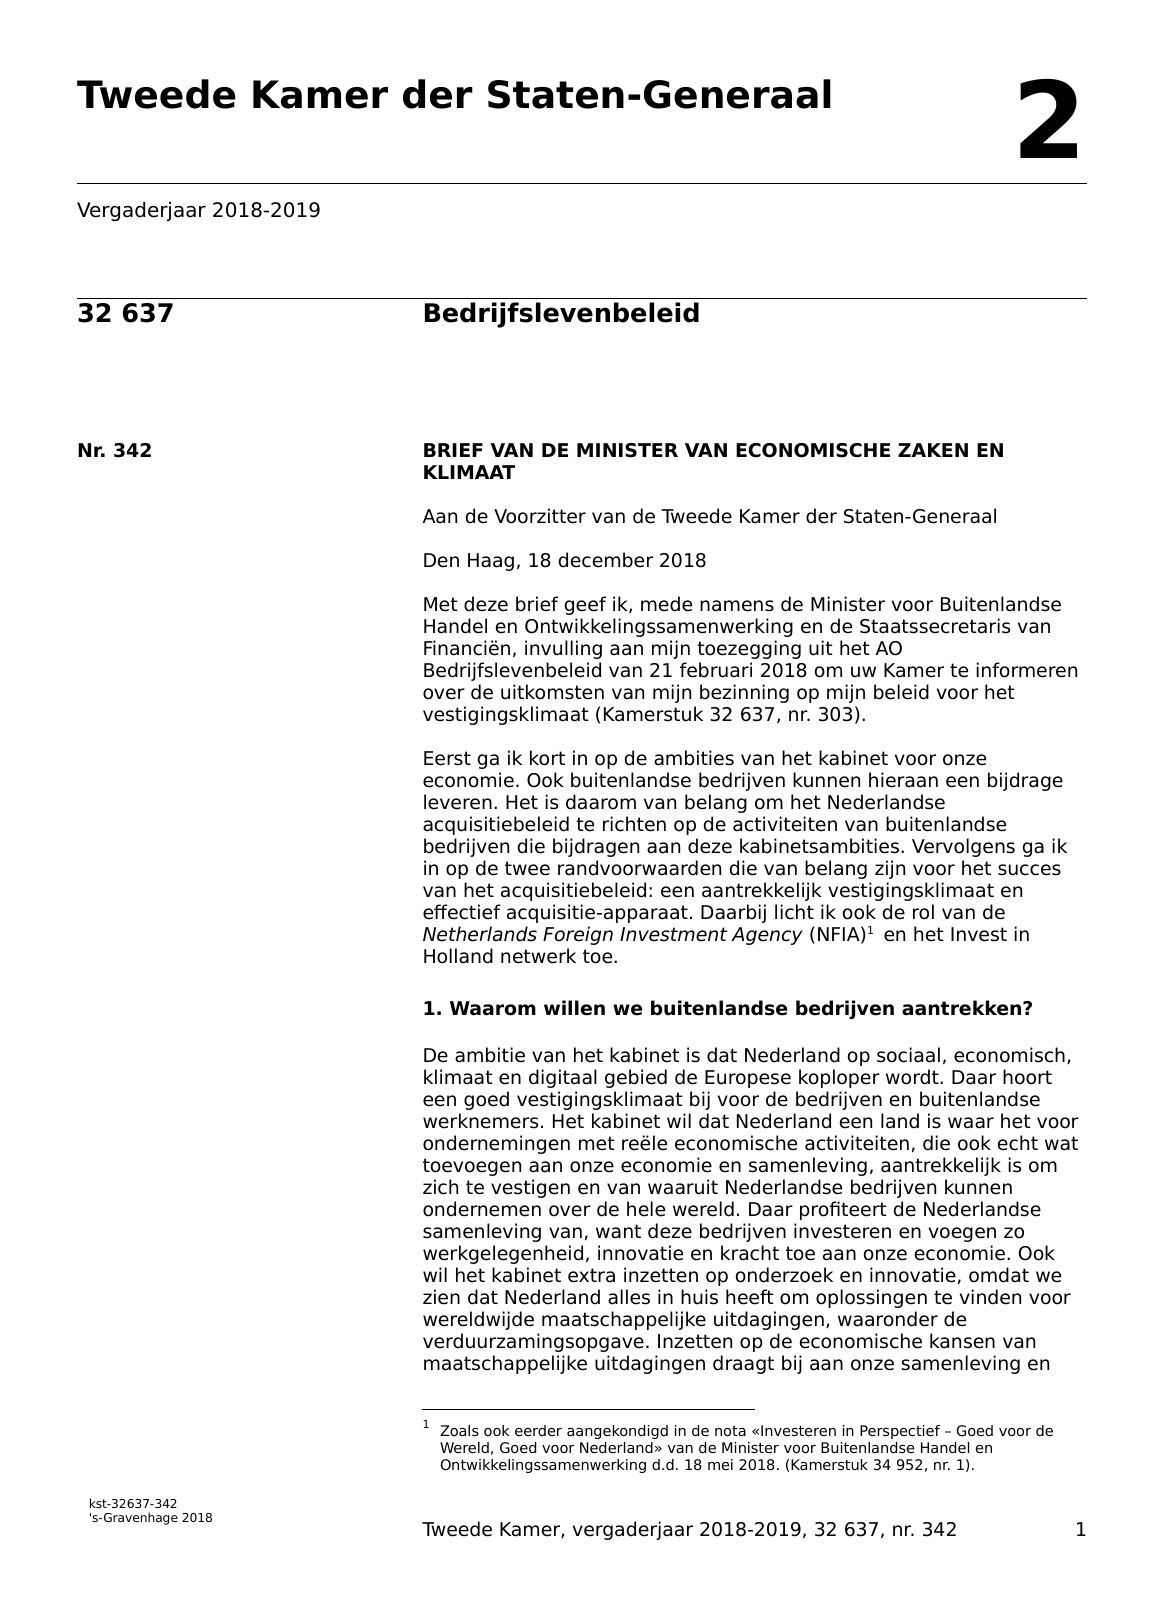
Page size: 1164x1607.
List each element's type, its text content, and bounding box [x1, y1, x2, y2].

text Met deze brief geef ik, mede namens de Minister voor Buitenlandse Handel en Ontwikkelingssamenwerking en de Staatssecretaris van Financiën, invulling aan mijn toezegging uit het AO Bedrijfslevenbeleid van 21 februari 2018 om uw Kamer te informeren over de uitkomsten van mijn bezinning op mijn beleid voor het vestigingsklimaat (Kamerstuk 32 637, nr. 303). [422, 594, 1087, 726]
subtitle Nr. 342 BRIEF VAN DE MINISTER VAN ECONOMISCHE ZAKEN EN KLIMAAT [77, 440, 1087, 484]
table_header Tweede Kamer der Staten-Generaal [77, 59, 886, 183]
text Aan de Voorzitter van de Tweede Kamer der Staten-Generaal [422, 506, 1087, 528]
text Den Haag, 18 december 2018 [422, 550, 1087, 572]
text kst-32637-342 [88, 1497, 323, 1511]
text 's-Gravenhage 2018 [88, 1511, 323, 1525]
subtitle 32 637 Bedrijfslevenbeleid [77, 299, 1087, 329]
text Zoals ook eerder aangekondigd in de nota «Investeren in Perspectief – Goed voor de Wereld, Goed voor Nederland» van de Minister voor Buitenlandse Handel en Ontwikkelingssamenwerking d.d. 18 mei 2018. (Kamerstuk 34 952, nr. 1). [422, 1418, 1087, 1474]
table_cell Vergaderjaar 2018-2019 [77, 184, 1087, 298]
table_header 2 [886, 59, 1087, 183]
text De ambitie van het kabinet is dat Nederland op sociaal, economisch, klimaat en digitaal gebied de Europese koploper wordt. Daar hoort een goed vestigingsklimaat bij voor de bedrijven en buitenlandse werknemers. Het kabinet wil dat Nederland een land is waar het voor ondernemingen met reële economische activiteiten, die ook echt wat toevoegen aan onze economie en samenleving, aantrekkelijk is om zich te vestigen en van waaruit Nederlandse bedrijven kunnen ondernemen over de hele wereld. Daar profiteert de Nederlandse samenleving van, want deze bedrijven investeren en voegen zo werkgelegenheid, innovatie en kracht toe aan onze economie. Ook wil het kabinet extra inzetten op onderzoek en innovatie, omdat we zien dat Nederland alles in huis heeft om oplossingen te vinden voor wereldwijde maatschappelijke uitdagingen, waaronder de verduurzamingsopgave. Inzetten op de economische kansen van maatschappelijke uitdagingen draagt bij aan onze samenleving en [422, 1045, 1087, 1375]
text Eerst ga ik kort in op de ambities van het kabinet voor onze economie. Ook buitenlandse bedrijven kunnen hieraan een bijdrage leveren. Het is daarom van belang om het Nederlandse acquisitiebeleid te richten op de activiteiten van buitenlandse bedrijven die bijdragen aan deze kabinetsambities. Vervolgens ga ik in op de twee randvoorwaarden die van belang zijn voor het succes van het acquisitiebeleid: een aantrekkelijk vestigingsklimaat en effectief acquisitie-apparaat. Daarbij licht ik ook de rol van de Netherlands Foreign Investment Agency (NFIA) en het Invest in Holland netwerk toe. [422, 748, 1087, 968]
subtitle 1. Waarom willen we buitenlandse bedrijven aantrekken? [422, 998, 1087, 1020]
